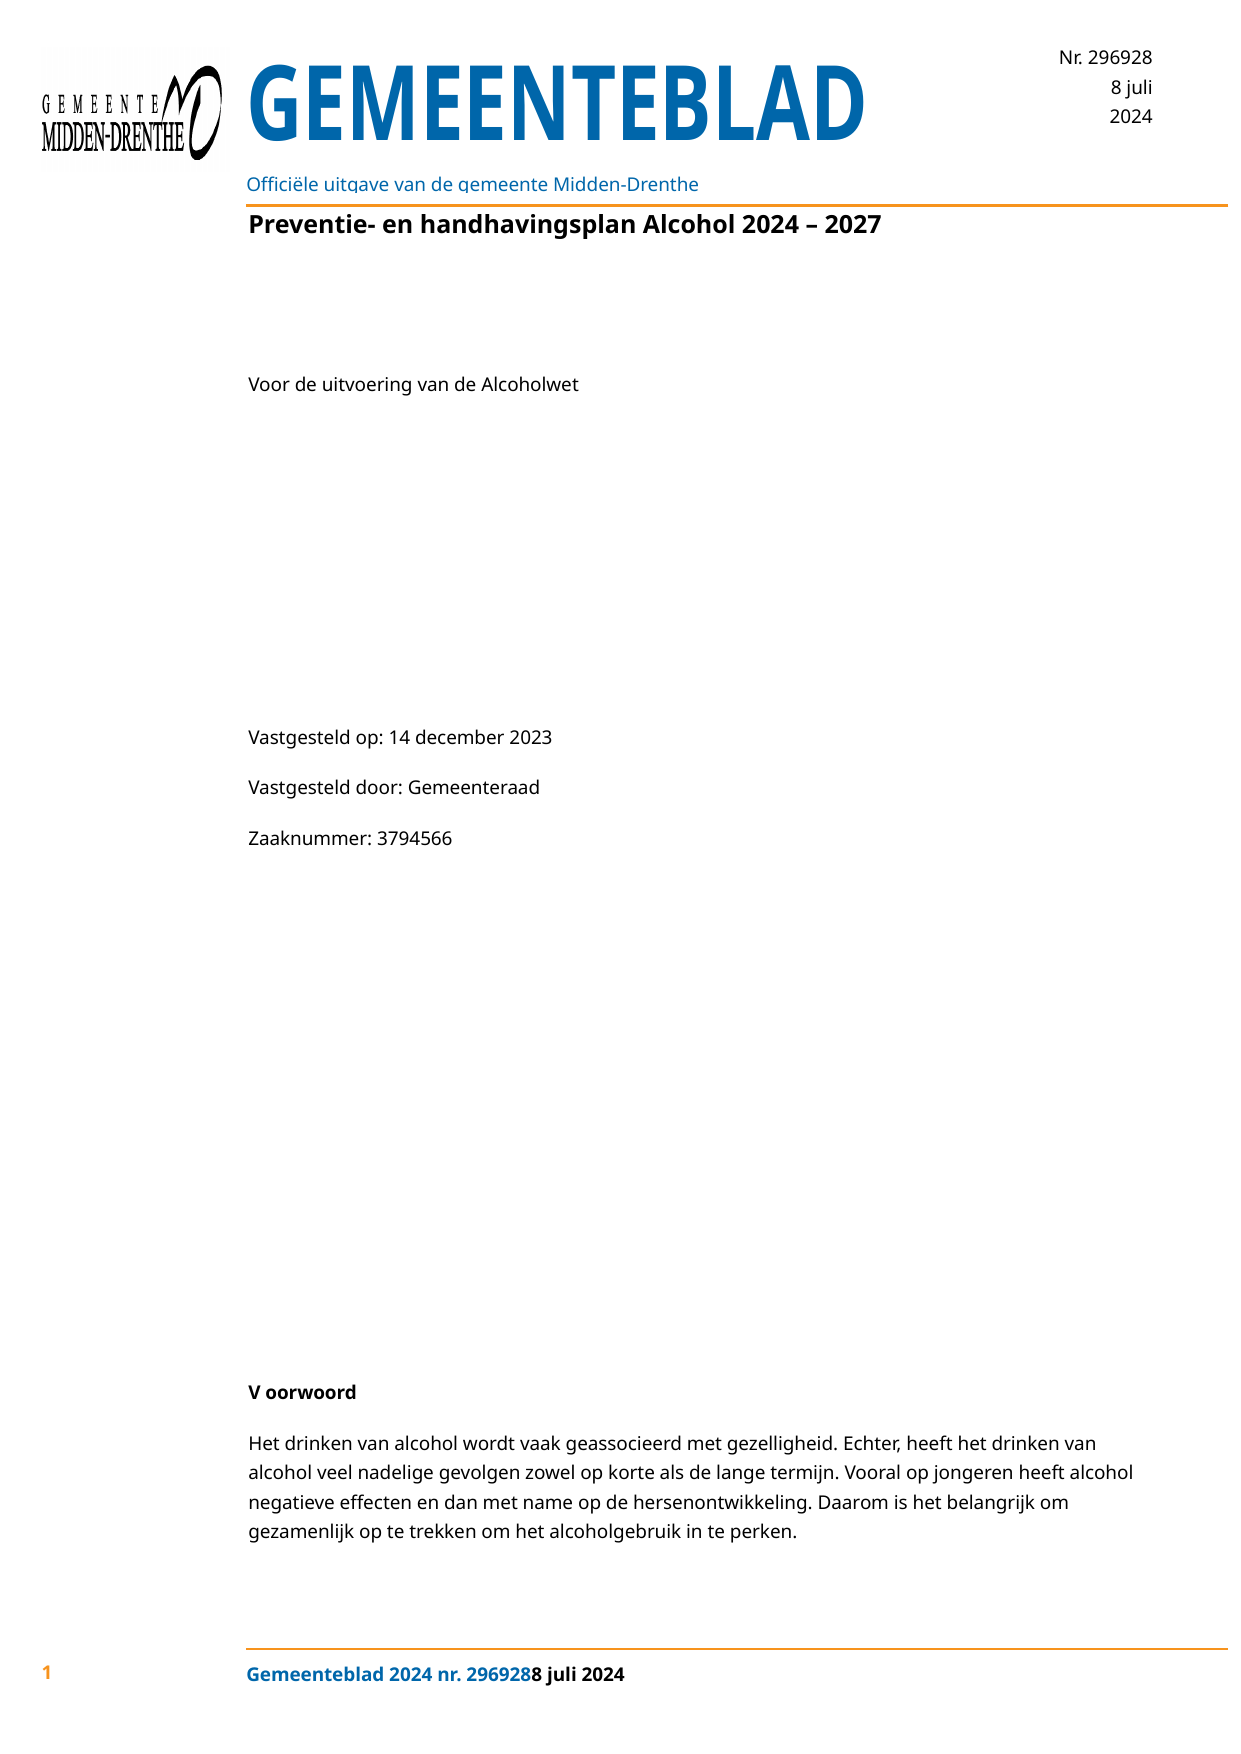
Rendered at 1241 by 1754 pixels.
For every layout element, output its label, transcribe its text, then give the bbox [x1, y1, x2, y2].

text Zaaknummer: 3794566 [248, 825, 1152, 851]
text Voor de uitvoering van de Alcoholwet [248, 371, 1152, 397]
text Het drinken van alcohol wordt vaak geassocieerd met gezelligheid. Echter, heeft het drinken van alcohol veel nadelige gevolgen zowel op korte als de lange termijn. Vooral op jongeren heeft alcohol negatieve effecten en dan met name op de hersenontwikkeling. Daarom is het belangrijk om gezamenlijk op te trekken om het alcoholgebruik in te perken. [248, 1430, 1152, 1544]
text Vastgesteld door: Gemeenteraad [248, 774, 1152, 800]
text Preventie- en handhavingsplan Alcohol 2024 – 2027 [248, 207, 1152, 241]
picture [41, 47, 231, 172]
text Vastgesteld op: 14 december 2023 [248, 724, 1152, 750]
text V oorwoord [248, 1379, 1152, 1405]
